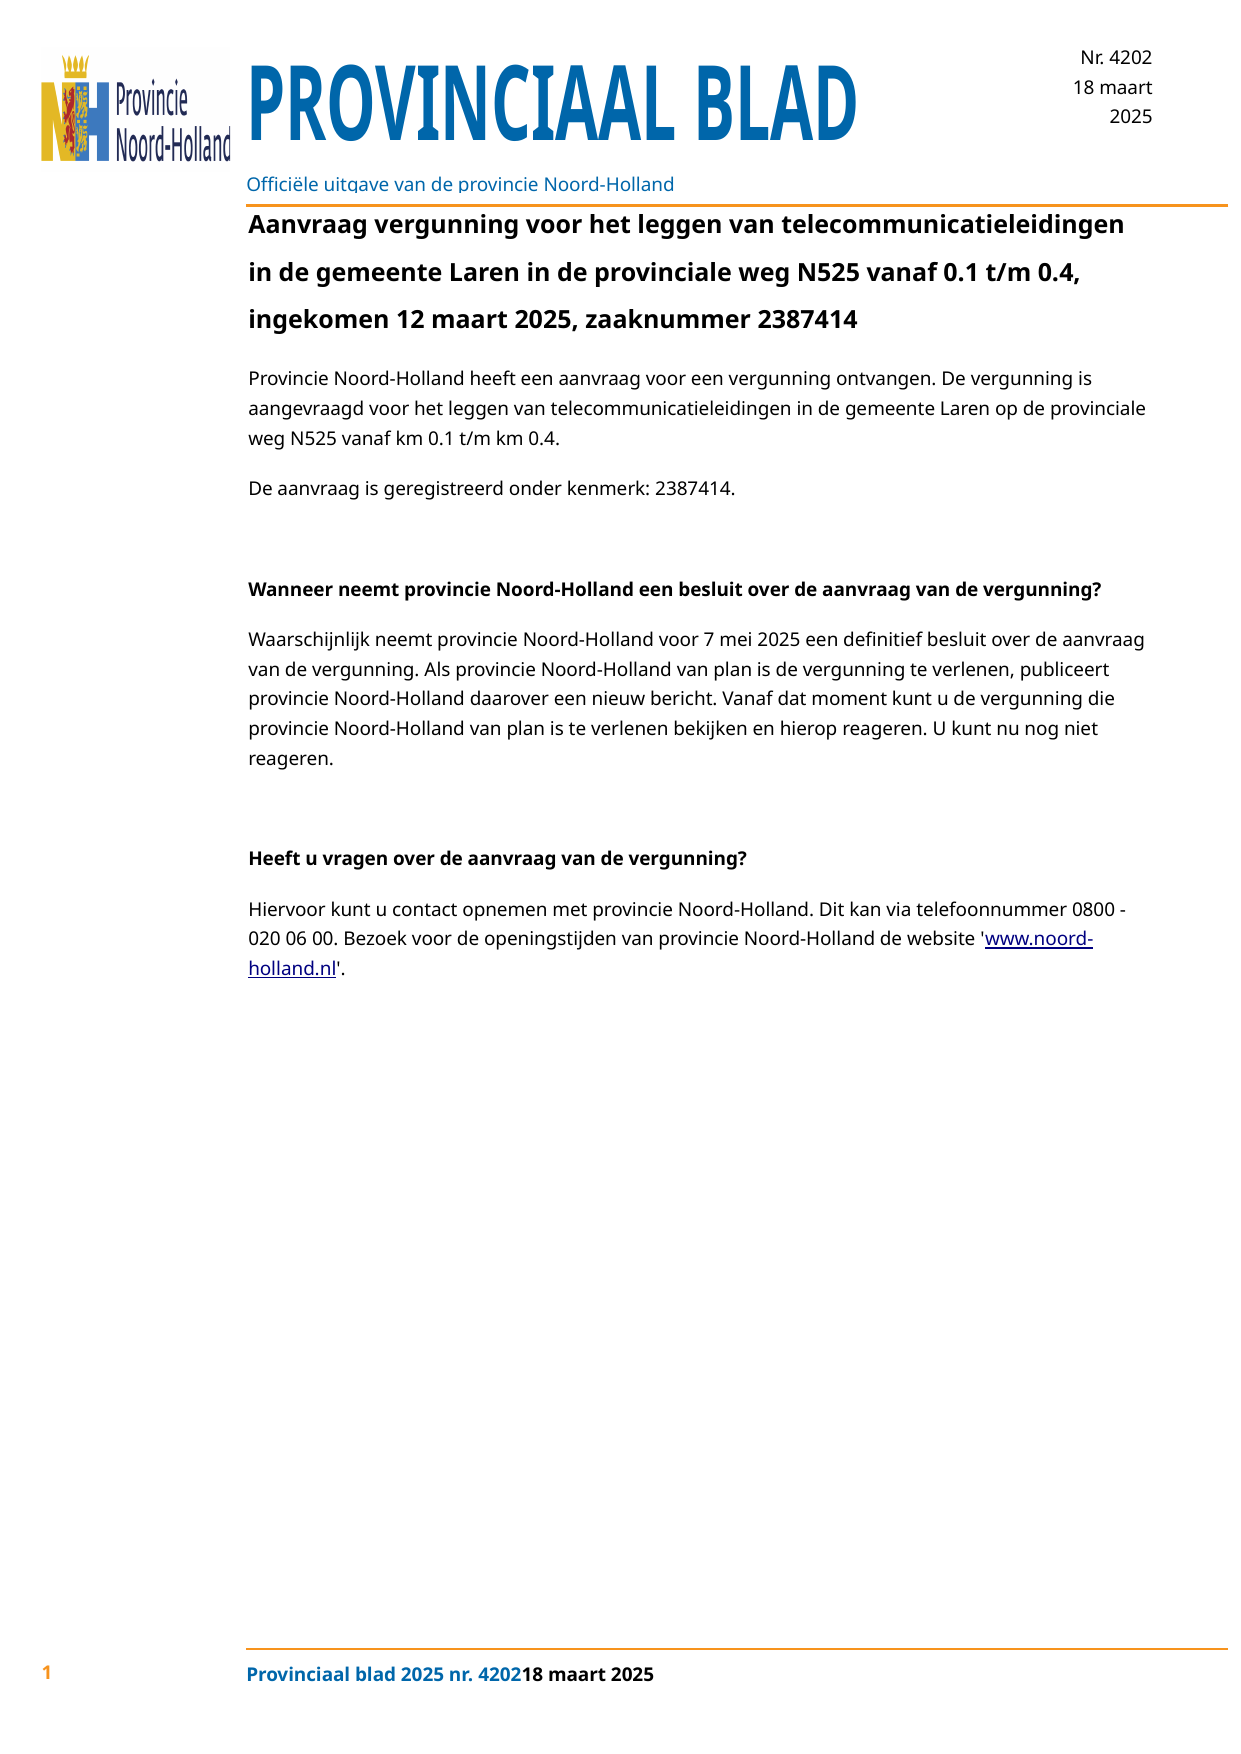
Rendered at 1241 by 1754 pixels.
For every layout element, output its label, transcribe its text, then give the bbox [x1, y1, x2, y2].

text Provincie Noord-Holland heeft een aanvraag voor een vergunning ontvangen. De vergunning is aangevraagd voor het leggen van telecommunicatieleidingen in de gemeente Laren op de provinciale weg N525 vanaf km 0.1 t/m km 0.4. [248, 366, 1152, 450]
text Waarschijnlijk neemt provincie Noord-Holland voor 7 mei 2025 een definitief besluit over de aanvraag van de vergunning. Als provincie Noord-Holland van plan is de vergunning te verlenen, publiceert provincie Noord-Holland daarover een nieuw bericht. Vanaf dat moment kunt u de vergunning die provincie Noord-Holland van plan is te verlenen bekijken en hierop reageren. U kunt nu nog niet reageren. [248, 626, 1152, 770]
text Hiervoor kunt u contact opnemen met provincie Noord-Holland. Dit kan via telefoonnummer 0800 - 020 06 00. Bezoek voor de openingstijden van provincie Noord-Holland de website 'www.noord-holland.nl'. [248, 896, 1152, 981]
text De aanvraag is geregistreerd onder kenmerk: 2387414. [248, 475, 1152, 501]
text Aanvraag vergunning voor het leggen van telecommunicatieleidingen in de gemeente Laren in de provinciale weg N525 vanaf 0.1 t/m 0.4, ingekomen 12 maart 2025, zaaknummer 2387414 [248, 207, 1152, 336]
text Heeft u vragen over de aanvraag van de vergunning? [248, 846, 1152, 871]
text Wanneer neemt provincie Noord-Holland een besluit over de aanvraag van de vergunning? [248, 576, 1152, 602]
picture [41, 47, 231, 172]
